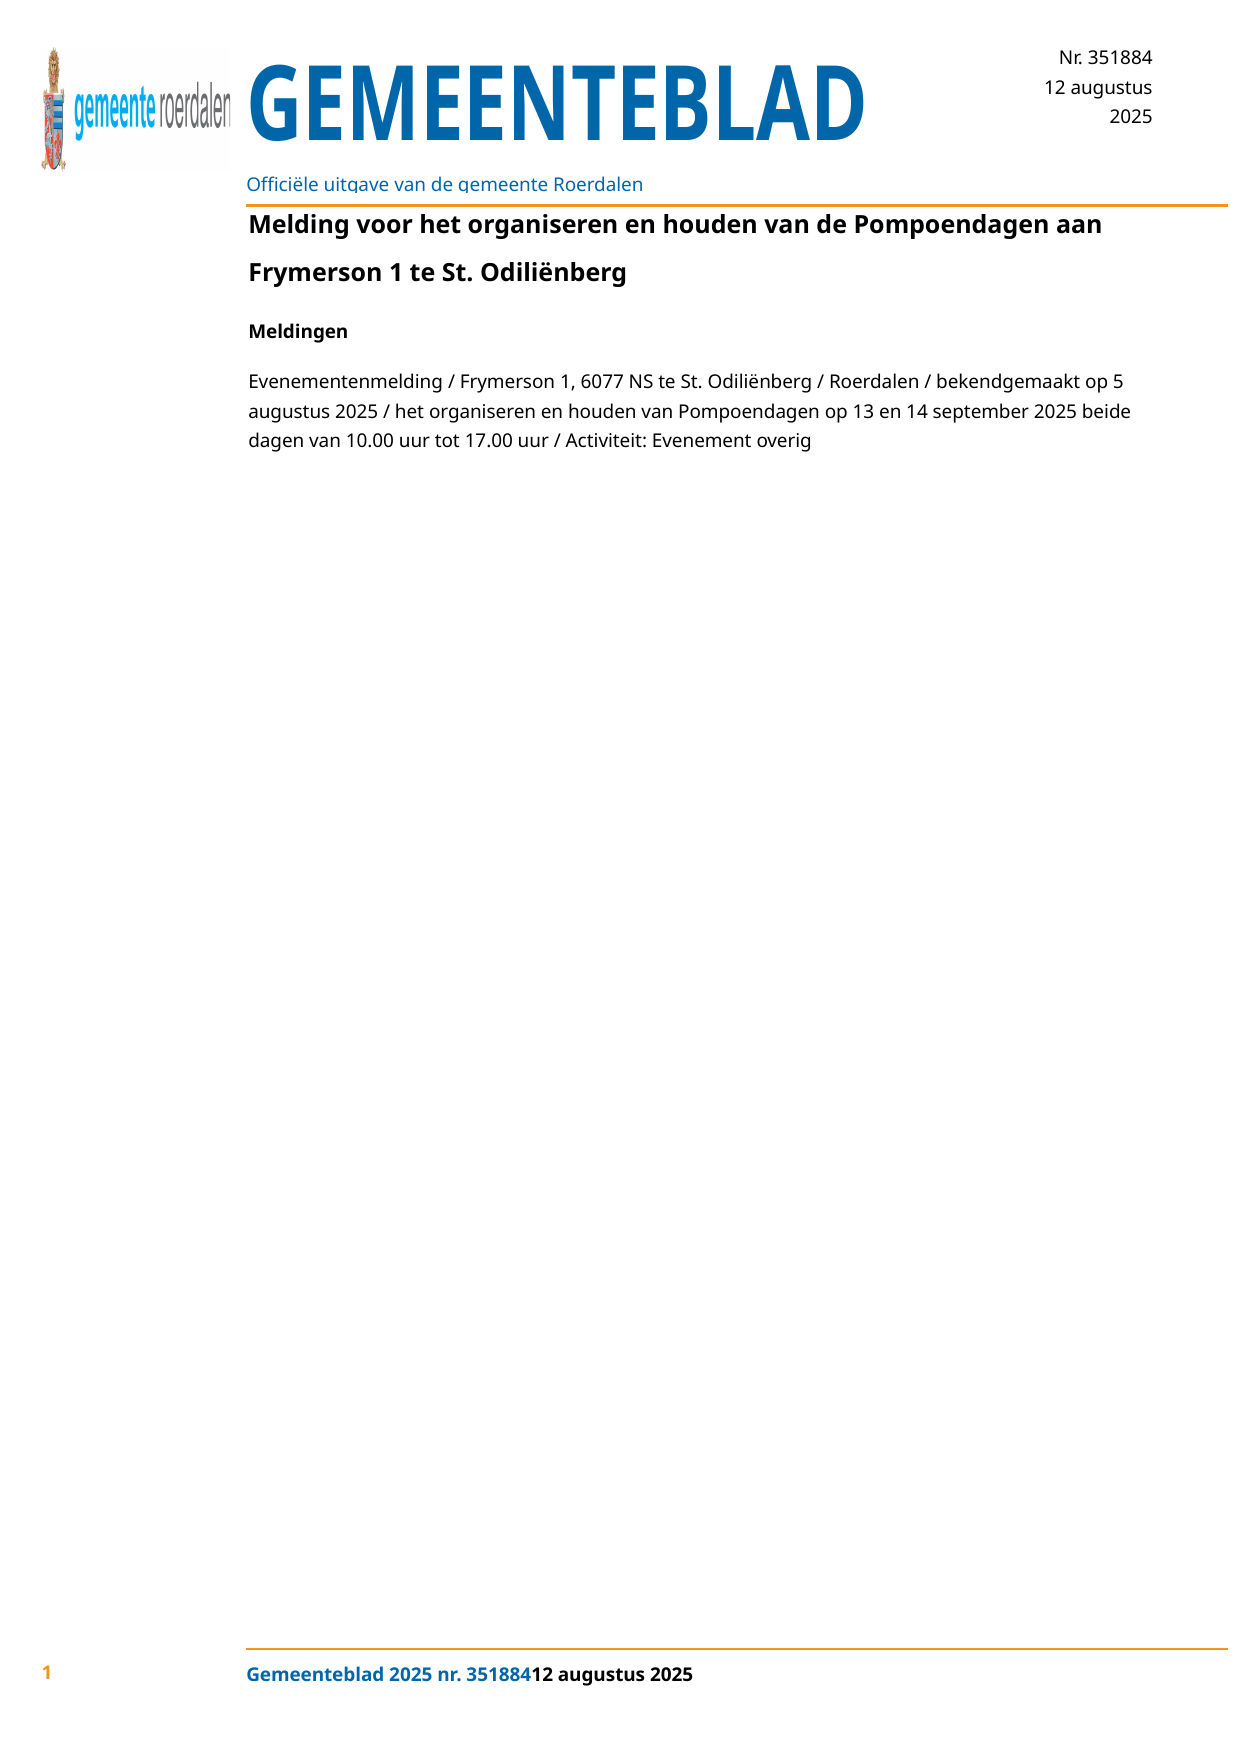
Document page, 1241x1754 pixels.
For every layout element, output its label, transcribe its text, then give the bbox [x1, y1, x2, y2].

text Melding voor het organiseren en houden van de Pompoendagen aan Frymerson 1 te St. Odiliënberg [248, 207, 1152, 288]
text Meldingen [248, 318, 1152, 344]
text Evenementenmelding / Frymerson 1, 6077 NS te St. Odiliënberg / Roerdalen / bekendgemaakt op 5 augustus 2025 / het organiseren en houden van Pompoendagen op 13 en 14 september 2025 beide dagen van 10.00 uur tot 17.00 uur / Activiteit: Evenement overig [248, 368, 1152, 453]
picture [41, 47, 231, 172]
